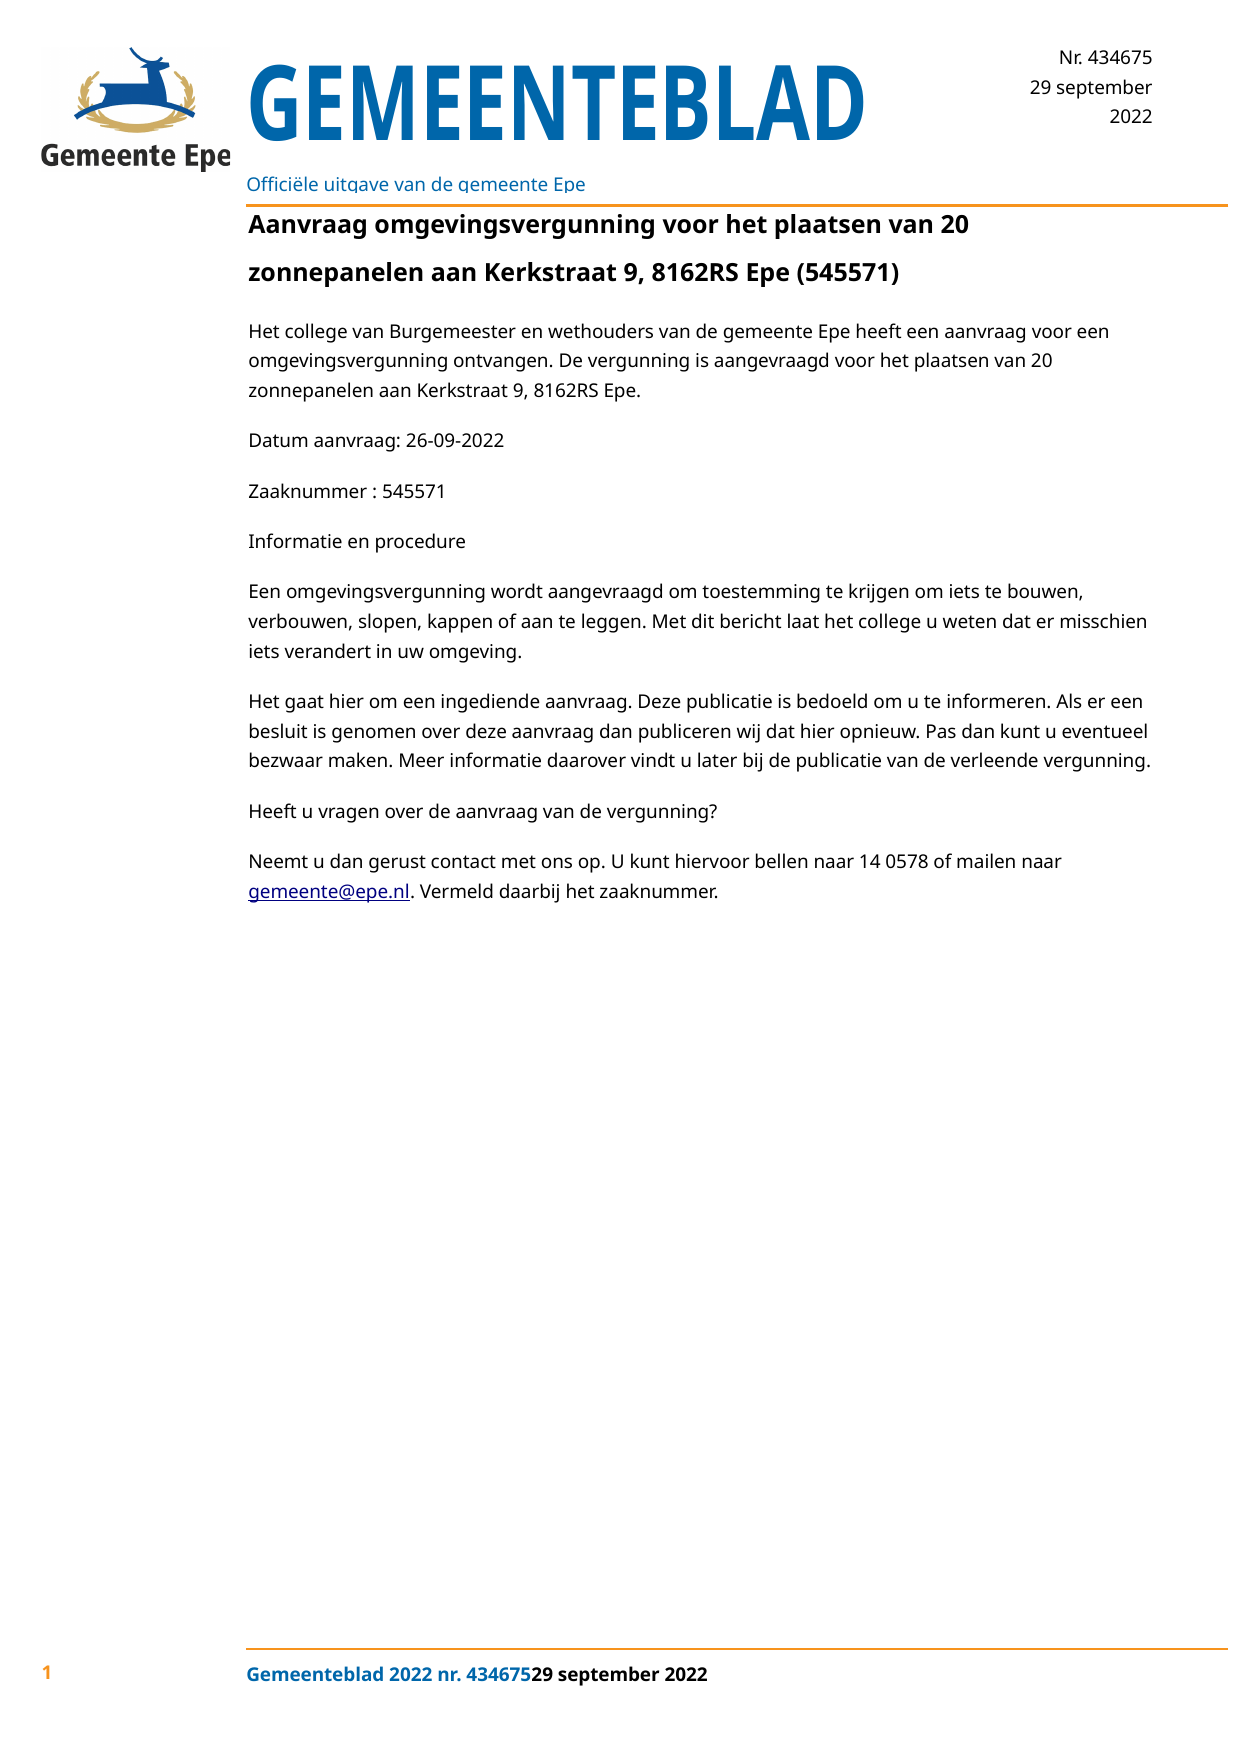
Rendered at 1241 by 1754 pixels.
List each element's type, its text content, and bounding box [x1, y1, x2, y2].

text Heeft u vragen over de aanvraag van de vergunning? [248, 798, 1152, 824]
picture [41, 47, 231, 172]
text Informatie en procedure [248, 528, 1152, 554]
text Aanvraag omgevingsvergunning voor het plaatsen van 20 zonnepanelen aan Kerkstraat 9, 8162RS Epe (545571) [248, 207, 1152, 288]
text Datum aanvraag: 26-09-2022 [248, 427, 1152, 453]
text Het gaat hier om een ingediende aanvraag. Deze publicatie is bedoeld om u te informeren. Als er een besluit is genomen over deze aanvraag dan publiceren wij dat hier opnieuw. Pas dan kunt u eventueel bezwaar maken. Meer informatie daarover vindt u later bij de publicatie van de verleende vergunning. [248, 688, 1152, 773]
text Zaaknummer : 545571 [248, 478, 1152, 504]
text Neemt u dan gerust contact met ons op. U kunt hiervoor bellen naar 14 0578 of mailen naar gemeente@epe.nl. Vermeld daarbij het zaaknummer. [248, 848, 1152, 904]
text Een omgevingsvergunning wordt aangevraagd om toestemming te krijgen om iets te bouwen, verbouwen, slopen, kappen of aan te leggen. Met dit bericht laat het college u weten dat er misschien iets verandert in uw omgeving. [248, 579, 1152, 664]
text Het college van Burgemeester en wethouders van de gemeente Epe heeft een aanvraag voor een omgevingsvergunning ontvangen. De vergunning is aangevraagd voor het plaatsen van 20 zonnepanelen aan Kerkstraat 9, 8162RS Epe. [248, 318, 1152, 403]
